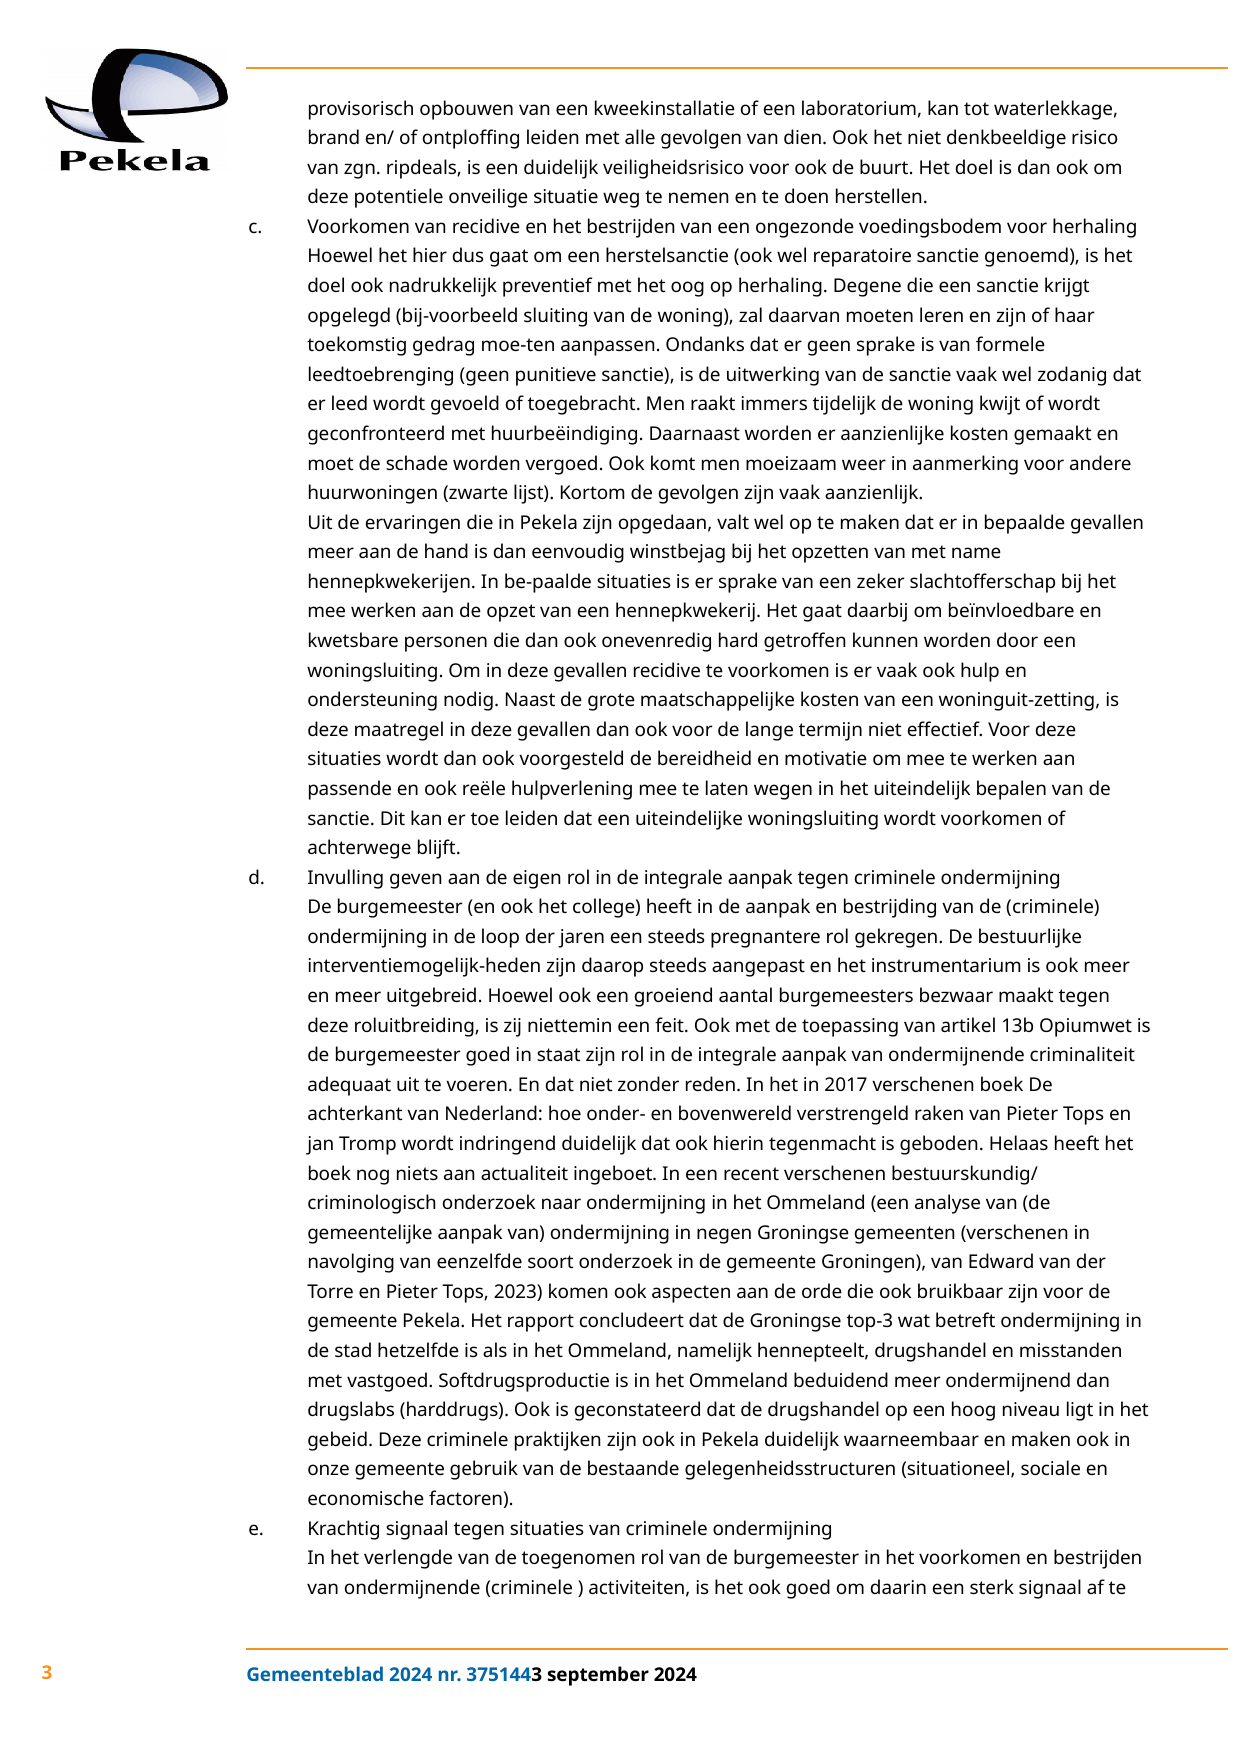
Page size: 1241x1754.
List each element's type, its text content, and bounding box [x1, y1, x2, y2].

list Voorkomen van recidive en het bestrijden van een ongezonde voedingsbodem voor herhaling [248, 213, 1152, 239]
list Krachtig signaal tegen situaties van criminele ondermijning [248, 1515, 1152, 1541]
list provisorisch opbouwen van een kweekinstallatie of een laboratorium, kan tot waterlekkage, brand en/ of ontploffing leiden met alle gevolgen van dien. Ook het niet denkbeeldige risico van zgn. ripdeals, is een duidelijk veiligheidsrisico voor ook de buurt. Het doel is dan ook om deze potentiele onveilige situatie weg te nemen en te doen herstellen. [248, 95, 1152, 209]
list Uit de ervaringen die in Pekela zijn opgedaan, valt wel op te maken dat er in bepaalde gevallen meer aan de hand is dan eenvoudig winstbejag bij het opzetten van met name hennepkwekerijen. In be-paalde situaties is er sprake van een zeker slachtofferschap bij het mee werken aan de opzet van een hennepkwekerij. Het gaat daarbij om beïnvloedbare en kwetsbare personen die dan ook onevenredig hard getroffen kunnen worden door een woningsluiting. Om in deze gevallen recidive te voorkomen is er vaak ook hulp en ondersteuning nodig. Naast de grote maatschappelijke kosten van een woninguit-zetting, is deze maatregel in deze gevallen dan ook voor de lange termijn niet effectief. Voor deze situaties wordt dan ook voorgesteld de bereidheid en motivatie om mee te werken aan passende en ook reële hulpverlening mee te laten wegen in het uiteindelijk bepalen van de sanctie. Dit kan er toe leiden dat een uiteindelijke woningsluiting wordt voorkomen of achterwege blijft. [248, 509, 1152, 860]
list In het verlengde van de toegenomen rol van de burgemeester in het voorkomen en bestrijden van ondermijnende (criminele ) activiteiten, is het ook goed om daarin een sterk signaal af te [248, 1544, 1152, 1600]
list Hoewel het hier dus gaat om een herstelsanctie (ook wel reparatoire sanctie genoemd), is het doel ook nadrukkelijk preventief met het oog op herhaling. Degene die een sanctie krijgt opgelegd (bij-voorbeeld sluiting van de woning), zal daarvan moeten leren en zijn of haar toekomstig gedrag moe-ten aanpassen. Ondanks dat er geen sprake is van formele leedtoebrenging (geen punitieve sanctie), is de uitwerking van de sanctie vaak wel zodanig dat er leed wordt gevoeld of toegebracht. Men raakt immers tijdelijk de woning kwijt of wordt geconfronteerd met huurbeëindiging. Daarnaast worden er aanzienlijke kosten gemaakt en moet de schade worden vergoed. Ook komt men moeizaam weer in aanmerking voor andere huurwoningen (zwarte lijst). Kortom de gevolgen zijn vaak aanzienlijk. [248, 243, 1152, 505]
list De burgemeester (en ook het college) heeft in de aanpak en bestrijding van de (criminele) ondermijning in de loop der jaren een steeds pregnantere rol gekregen. De bestuurlijke interventiemogelijk-heden zijn daarop steeds aangepast en het instrumentarium is ook meer en meer uitgebreid. Hoewel ook een groeiend aantal burgemeesters bezwaar maakt tegen deze roluitbreiding, is zij niettemin een feit. Ook met de toepassing van artikel 13b Opiumwet is de burgemeester goed in staat zijn rol in de integrale aanpak van ondermijnende criminaliteit adequaat uit te voeren. En dat niet zonder reden. In het in 2017 verschenen boek De achterkant van Nederland: hoe onder- en bovenwereld verstrengeld raken van Pieter Tops en jan Tromp wordt indringend duidelijk dat ook hierin tegenmacht is geboden. Helaas heeft het boek nog niets aan actualiteit ingeboet. In een recent verschenen bestuurskundig/ criminologisch onderzoek naar ondermijning in het Ommeland (een analyse van (de gemeentelijke aanpak van) ondermijning in negen Groningse gemeenten (verschenen in navolging van eenzelfde soort onderzoek in de gemeente Groningen), van Edward van der Torre en Pieter Tops, 2023) komen ook aspecten aan de orde die ook bruikbaar zijn voor de gemeente Pekela. Het rapport concludeert dat de Groningse top-3 wat betreft ondermijning in de stad hetzelfde is als in het Ommeland, namelijk hennepteelt, drugshandel en misstanden met vastgoed. Softdrugsproductie is in het Ommeland beduidend meer ondermijnend dan drugslabs (harddrugs). Ook is geconstateerd dat de drugshandel op een hoog niveau ligt in het gebeid. Deze criminele praktijken zijn ook in Pekela duidelijk waarneembaar en maken ook in onze gemeente gebruik van de bestaande gelegenheidsstructuren (situationeel, sociale en economische factoren). [248, 893, 1152, 1511]
list Invulling geven aan de eigen rol in de integrale aanpak tegen criminele ondermijning [248, 864, 1152, 890]
picture [41, 47, 231, 172]
